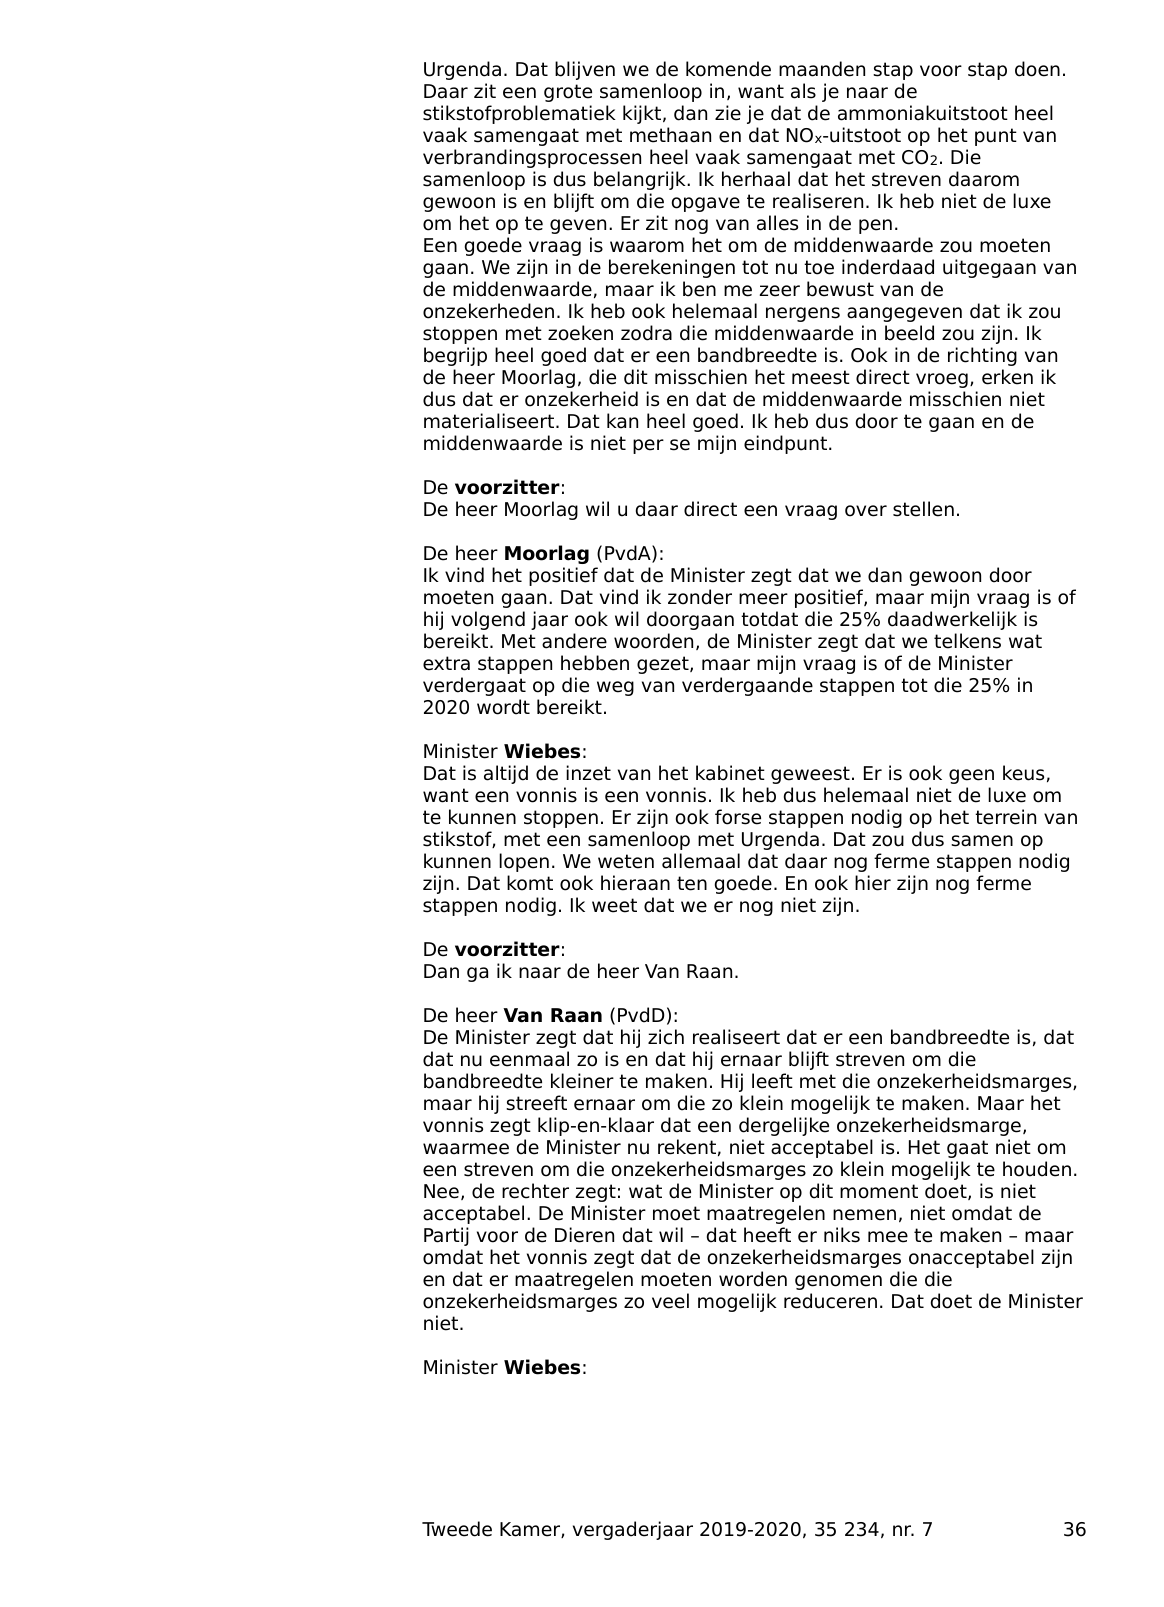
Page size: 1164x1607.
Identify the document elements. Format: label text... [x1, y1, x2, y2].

text De voorzitter: [422, 477, 1087, 499]
text De heer Van Raan (PvdD): [422, 1005, 1087, 1027]
text Minister Wiebes: [422, 741, 1087, 763]
text De voorzitter: [422, 939, 1087, 961]
text De Minister zegt dat hij zich realiseert dat er een bandbreedte is, dat dat nu eenmaal zo is en dat hij ernaar blijft streven om die bandbreedte kleiner te maken. Hij leeft met die onzekerheidsmarges, maar hij streeft ernaar om die zo klein mogelijk te maken. Maar het vonnis zegt klip-en-klaar dat een dergelijke onzekerheidsmarge, waarmee de Minister nu rekent, niet acceptabel is. Het gaat niet om een streven om die onzekerheidsmarges zo klein mogelijk te houden. Nee, de rechter zegt: wat de Minister op dit moment doet, is niet acceptabel. De Minister moet maatregelen nemen, niet omdat de Partij voor de Dieren dat wil – dat heeft er niks mee te maken – maar omdat het vonnis zegt dat de onzekerheidsmarges onacceptabel zijn en dat er maatregelen moeten worden genomen die die onzekerheidsmarges zo veel mogelijk reduceren. Dat doet de Minister niet. [422, 1027, 1087, 1335]
text Minister Wiebes: [422, 1357, 1087, 1379]
text Dan ga ik naar de heer Van Raan. [422, 961, 1087, 983]
text Urgenda. Dat blijven we de komende maanden stap voor stap doen. Daar zit een grote samenloop in, want als je naar de stikstofproblematiek kijkt, dan zie je dat de ammoniakuitstoot heel vaak samengaat met methaan en dat NOx-uitstoot op het punt van verbrandingsprocessen heel vaak samengaat met CO2. Die samenloop is dus belangrijk. Ik herhaal dat het streven daarom gewoon is en blijft om die opgave te realiseren. Ik heb niet de luxe om het op te geven. Er zit nog van alles in de pen. [422, 59, 1087, 235]
text Dat is altijd de inzet van het kabinet geweest. Er is ook geen keus, want een vonnis is een vonnis. Ik heb dus helemaal niet de luxe om te kunnen stoppen. Er zijn ook forse stappen nodig op het terrein van stikstof, met een samenloop met Urgenda. Dat zou dus samen op kunnen lopen. We weten allemaal dat daar nog ferme stappen nodig zijn. Dat komt ook hieraan ten goede. En ook hier zijn nog ferme stappen nodig. Ik weet dat we er nog niet zijn. [422, 763, 1087, 917]
text Een goede vraag is waarom het om de middenwaarde zou moeten gaan. We zijn in de berekeningen tot nu toe inderdaad uitgegaan van de middenwaarde, maar ik ben me zeer bewust van de onzekerheden. Ik heb ook helemaal nergens aangegeven dat ik zou stoppen met zoeken zodra die middenwaarde in beeld zou zijn. Ik begrijp heel goed dat er een bandbreedte is. Ook in de richting van de heer Moorlag, die dit misschien het meest direct vroeg, erken ik dus dat er onzekerheid is en dat de middenwaarde misschien niet materialiseert. Dat kan heel goed. Ik heb dus door te gaan en de middenwaarde is niet per se mijn eindpunt. [422, 235, 1087, 455]
text De heer Moorlag (PvdA): [422, 543, 1087, 565]
text Ik vind het positief dat de Minister zegt dat we dan gewoon door moeten gaan. Dat vind ik zonder meer positief, maar mijn vraag is of hij volgend jaar ook wil doorgaan totdat die 25% daadwerkelijk is bereikt. Met andere woorden, de Minister zegt dat we telkens wat extra stappen hebben gezet, maar mijn vraag is of de Minister verdergaat op die weg van verdergaande stappen tot die 25% in 2020 wordt bereikt. [422, 565, 1087, 719]
text De heer Moorlag wil u daar direct een vraag over stellen. [422, 499, 1087, 521]
